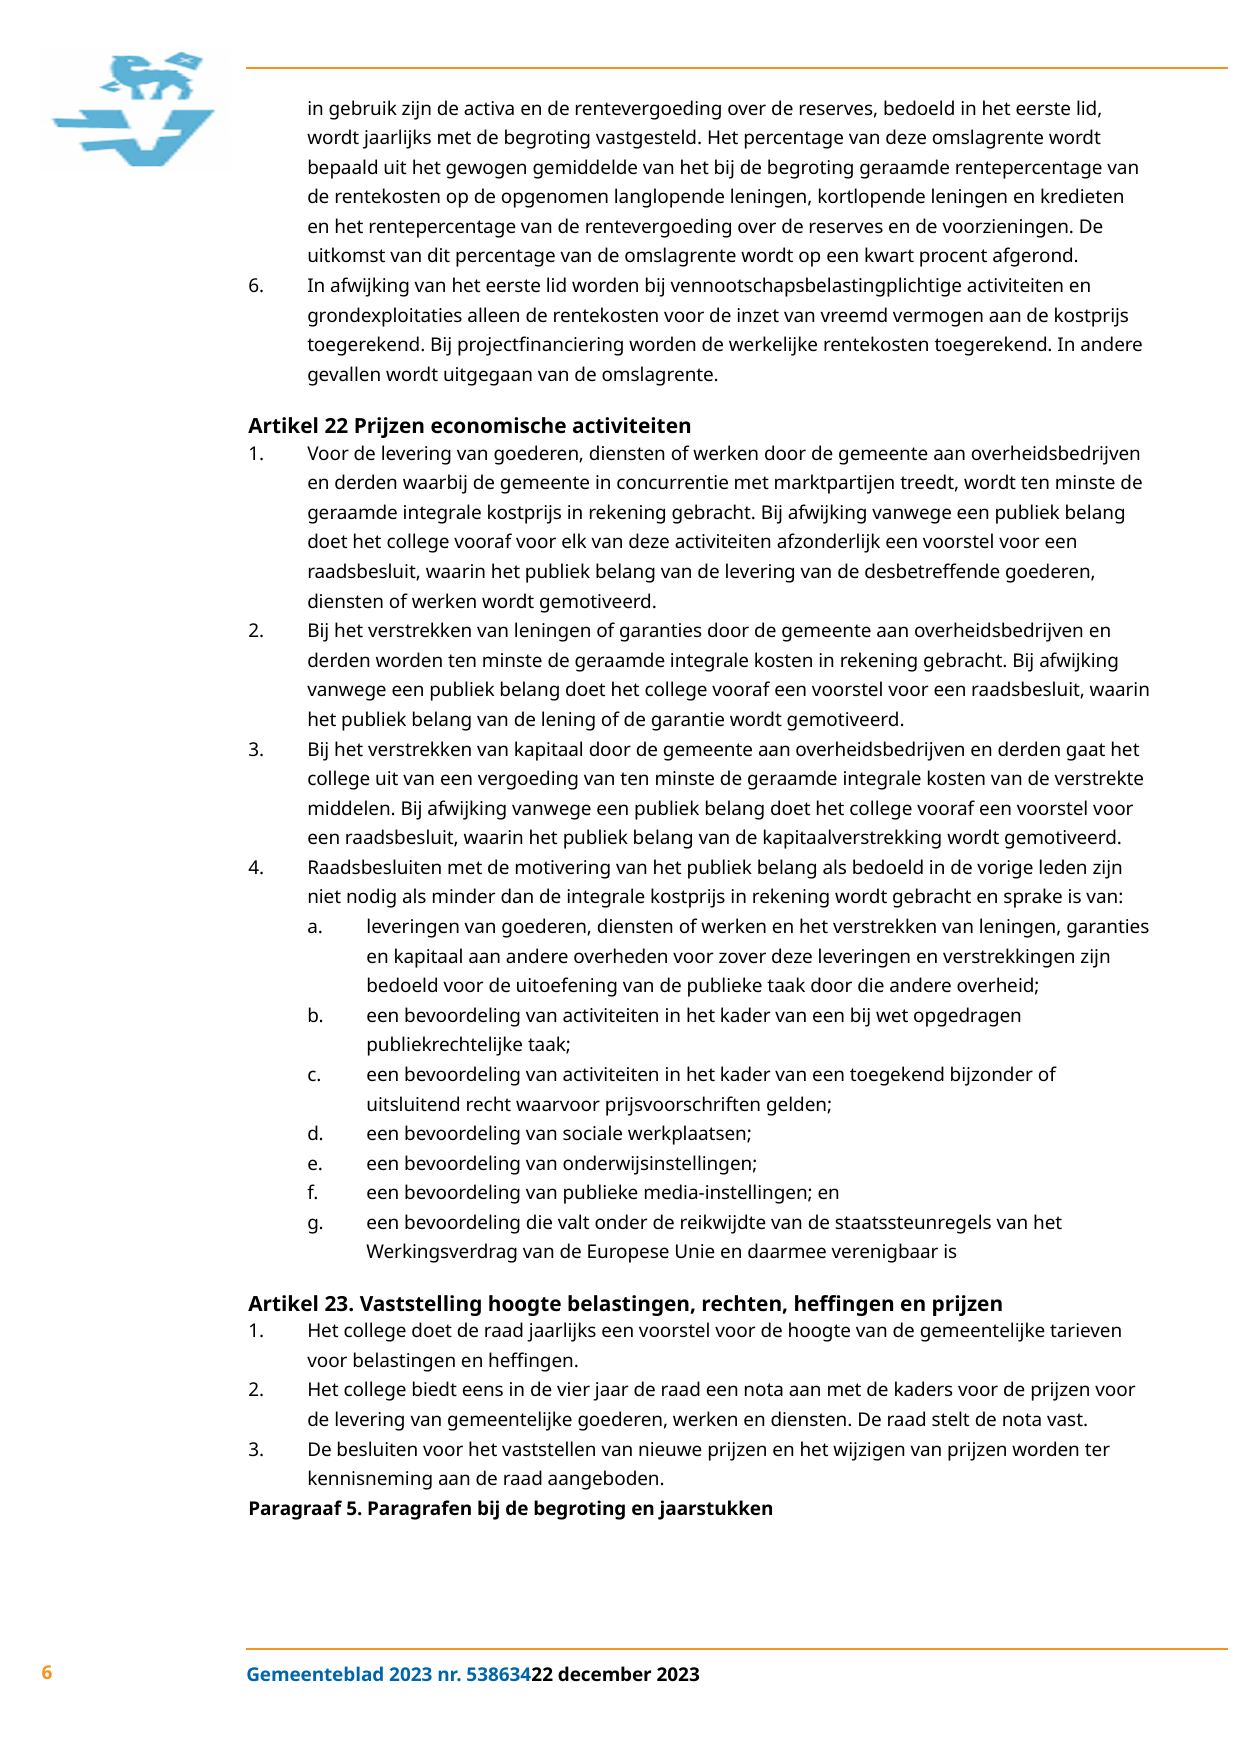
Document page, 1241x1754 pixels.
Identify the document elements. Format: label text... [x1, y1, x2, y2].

list Bij het verstrekken van leningen of garanties door de gemeente aan overheidsbedrijven en derden worden ten minste de geraamde integrale kosten in rekening gebracht. Bij afwijking vanwege een publiek belang doet het college vooraf een voorstel voor een raadsbesluit, waarin het publiek belang van de lening of de garantie wordt gemotiveerd. [248, 617, 1152, 732]
list een bevoordeling die valt onder de reikwijdte van de staatssteunregels van het Werkingsverdrag van de Europese Unie en daarmee verenigbaar is [307, 1209, 1152, 1264]
list Het college doet de raad jaarlijks een voorstel voor de hoogte van de gemeentelijke tarieven voor belastingen en heffingen. [248, 1317, 1152, 1373]
list In afwijking van het eerste lid worden bij vennootschapsbelastingplichtige activiteiten en grondexploitaties alleen de rentekosten voor de inzet van vreemd vermogen aan de kostprijs toegerekend. Bij projectfinanciering worden de werkelijke rentekosten toegerekend. In andere gevallen wordt uitgegaan van de omslagrente. [248, 272, 1152, 387]
list leveringen van goederen, diensten of werken en het verstrekken van leningen, garanties en kapitaal aan andere overheden voor zover deze leveringen en verstrekkingen zijn bedoeld voor de uitoefening van de publieke taak door die andere overheid; [307, 913, 1152, 998]
picture [41, 47, 231, 172]
list De besluiten voor het vaststellen van nieuwe prijzen en het wijzigen van prijzen worden ter kennisneming aan de raad aangeboden. [248, 1436, 1152, 1491]
list Het college biedt eens in de vier jaar de raad een nota aan met de kaders voor de prijzen voor de levering van gemeentelijke goederen, werken en diensten. De raad stelt de nota vast. [248, 1377, 1152, 1432]
list een bevoordeling van sociale werkplaatsen; [307, 1120, 1152, 1146]
list een bevoordeling van activiteiten in het kader van een toegekend bijzonder of uitsluitend recht waarvoor prijsvoorschriften gelden; [307, 1061, 1152, 1116]
list een bevoordeling van onderwijsinstellingen; [307, 1150, 1152, 1176]
text Paragraaf 5. Paragrafen bij de begroting en jaarstukken [248, 1495, 1152, 1521]
list Voor de levering van goederen, diensten of werken door de gemeente aan overheidsbedrijven en derden waarbij de gemeente in concurrentie met marktpartijen treedt, wordt ten minste de geraamde integrale kostprijs in rekening gebracht. Bij afwijking vanwege een publiek belang doet het college vooraf voor elk van deze activiteiten afzonderlijk een voorstel voor een raadsbesluit, waarin het publiek belang van de levering van de desbetreffende goederen, diensten of werken wordt gemotiveerd. [248, 440, 1152, 613]
list Bij het verstrekken van kapitaal door de gemeente aan overheidsbedrijven en derden gaat het college uit van een vergoeding van ten minste de geraamde integrale kosten van de verstrekte middelen. Bij afwijking vanwege een publiek belang doet het college vooraf een voorstel voor een raadsbesluit, waarin het publiek belang van de kapitaalverstrekking wordt gemotiveerd. [248, 736, 1152, 850]
text Artikel 22 Prijzen economische activiteiten [248, 411, 1152, 440]
list in gebruik zijn de activa en de rentevergoeding over de reserves, bedoeld in het eerste lid, wordt jaarlijks met de begroting vastgesteld. Het percentage van deze omslagrente wordt bepaald uit het gewogen gemiddelde van het bij de begroting geraamde rentepercentage van de rentekosten op de opgenomen langlopende leningen, kortlopende leningen en kredieten en het rentepercentage van de rentevergoeding over de reserves en de voorzieningen. De uitkomst van dit percentage van de omslagrente wordt op een kwart procent afgerond. [248, 95, 1152, 268]
list Raadsbesluiten met de motivering van het publiek belang als bedoeld in de vorige leden zijn niet nodig als minder dan de integrale kostprijs in rekening wordt gebracht en sprake is van: [248, 854, 1152, 909]
list een bevoordeling van activiteiten in het kader van een bij wet opgedragen publiekrechtelijke taak; [307, 1002, 1152, 1057]
text Artikel 23. Vaststelling hoogte belastingen, rechten, heffingen en prijzen [248, 1289, 1152, 1317]
list een bevoordeling van publieke media-instellingen; en [307, 1179, 1152, 1205]
